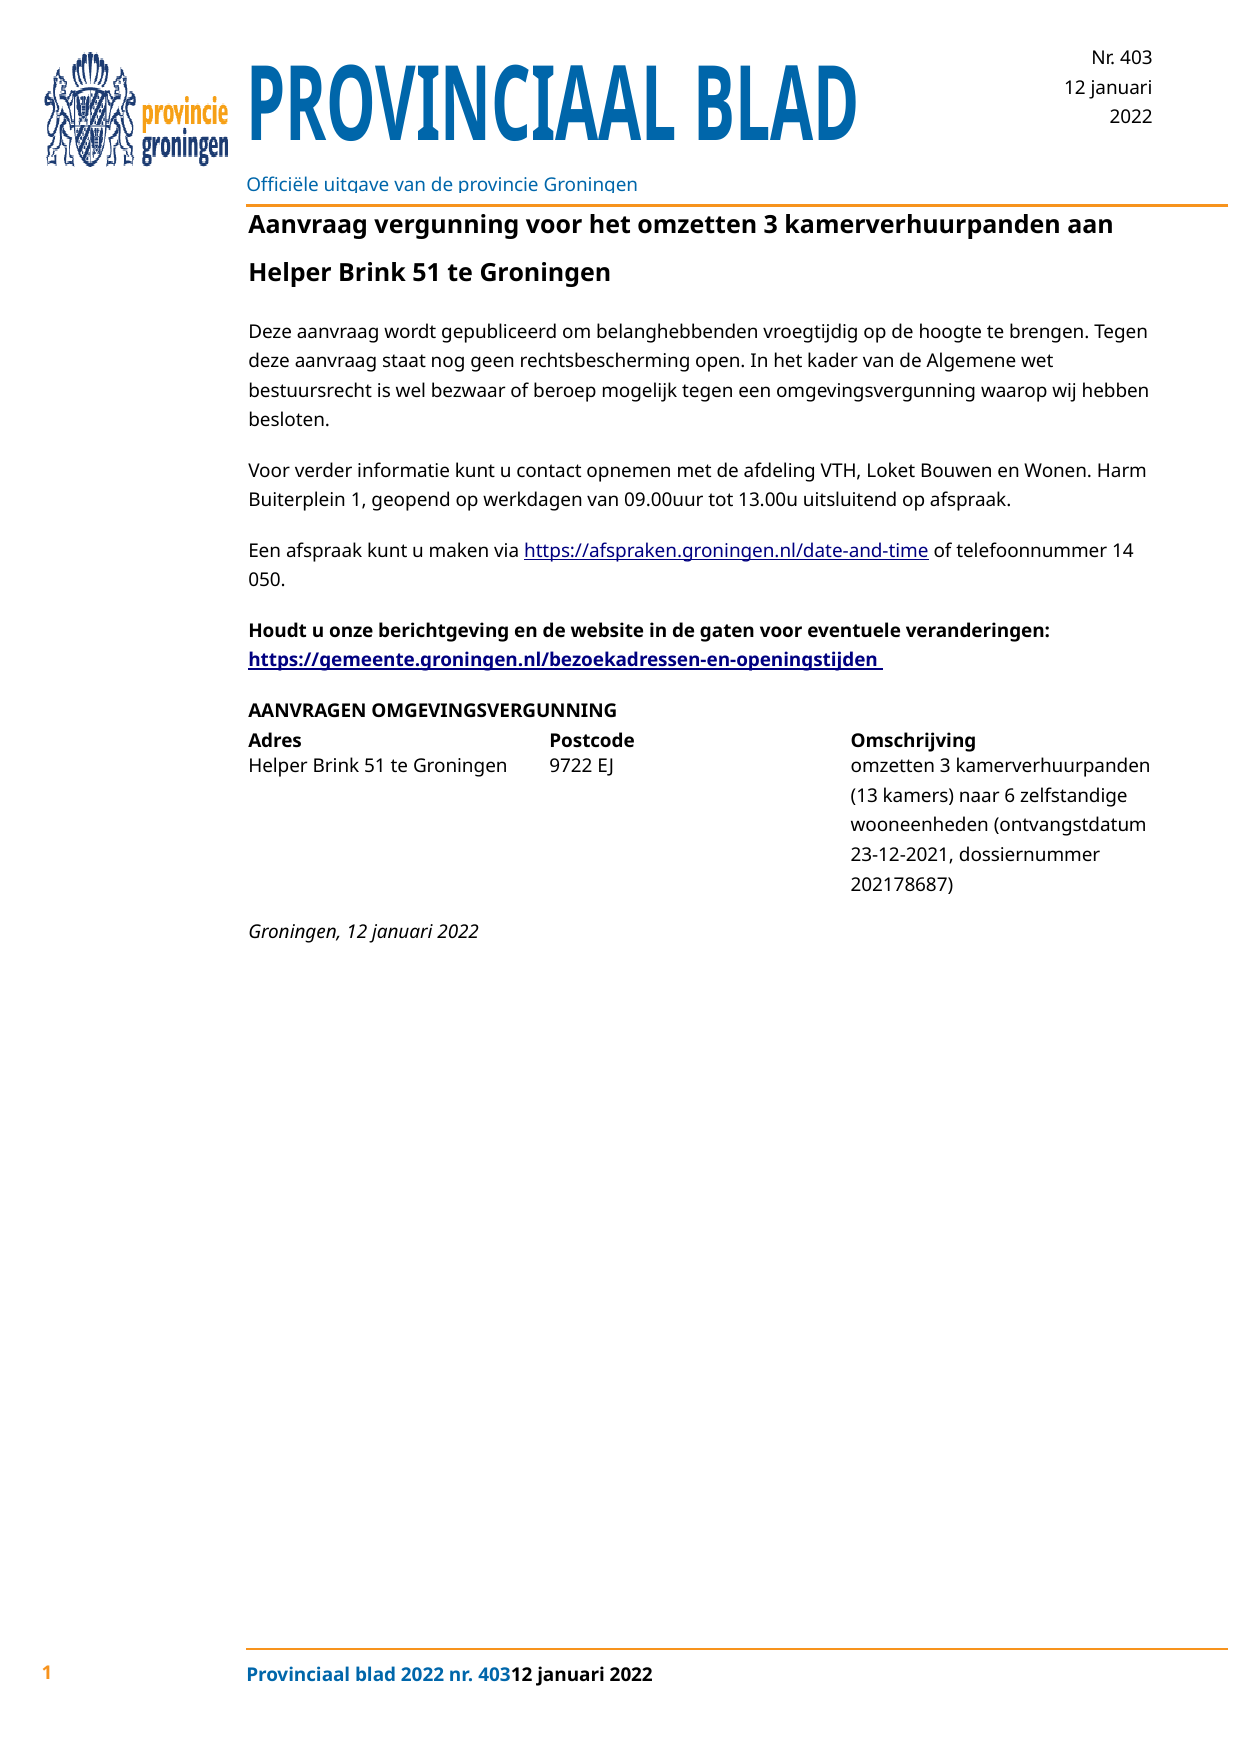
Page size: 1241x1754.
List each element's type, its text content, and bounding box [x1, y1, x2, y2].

text Een afspraak kunt u maken via https://afspraken.groningen.nl/date-and-time of telefoonnummer 14 050. [248, 537, 1152, 592]
table_header Postcode [549, 727, 850, 752]
text Voor verder informatie kunt u contact opnemen met de afdeling VTH, Loket Bouwen en Wonen. Harm Buiterplein 1, geopend op werkdagen van 09.00uur tot 13.00u uitsluitend op afspraak. [248, 457, 1152, 512]
text Deze aanvraag wordt gepubliceerd om belanghebbenden vroegtijdig op de hoogte te brengen. Tegen deze aanvraag staat nog geen rechtsbescherming open. In het kader van de Algemene wet bestuursrecht is wel bezwaar of beroep mogelijk tegen een omgevingsvergunning waarop wij hebben besloten. [248, 318, 1152, 432]
text Houdt u onze berichtgeving en de website in de gaten voor eventuele veranderingen: https://gemeente.groningen.nl/bezoekadressen-en-openingstijden [248, 617, 1152, 672]
table_cell omzetten 3 kamerverhuurpanden (13 kamers) naar 6 zelfstandige wooneenheden (ontvangstdatum 23-12-2021, dossiernummer 202178687) [850, 753, 1152, 897]
text Groningen, 12 januari 2022 [248, 918, 1152, 944]
table_cell Helper Brink 51 te Groningen [248, 753, 549, 897]
text AANVRAGEN OMGEVINGSVERGUNNING [248, 697, 1152, 723]
table_header Adres [248, 727, 549, 752]
text Aanvraag vergunning voor het omzetten 3 kamerverhuurpanden aan Helper Brink 51 te Groningen [248, 207, 1152, 288]
table_cell 9722 EJ [549, 753, 850, 897]
table_header Omschrijving [850, 727, 1152, 752]
picture [41, 47, 231, 172]
